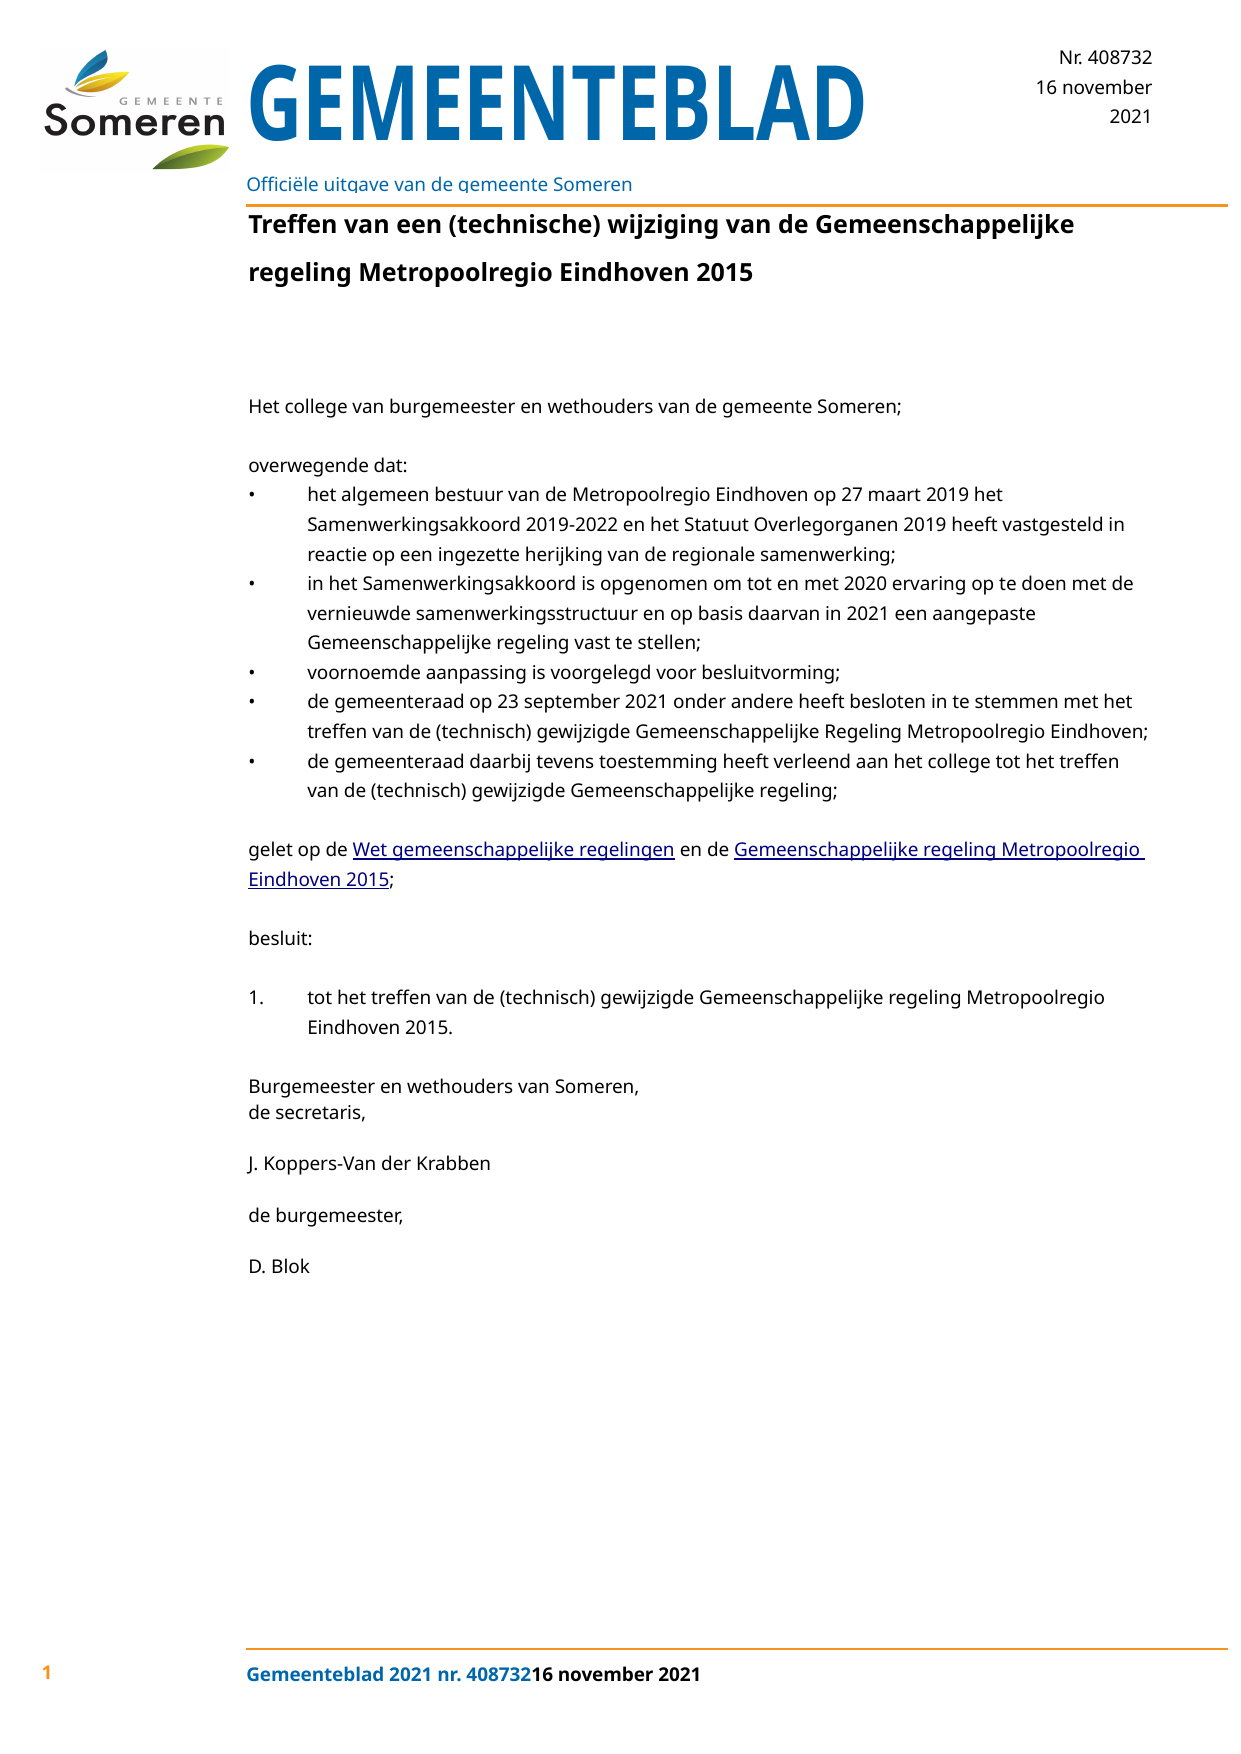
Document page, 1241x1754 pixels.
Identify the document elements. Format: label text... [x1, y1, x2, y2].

text de secretaris, [248, 1099, 1152, 1125]
list voornoemde aanpassing is voorgelegd voor besluitvorming; [248, 659, 1152, 685]
list de gemeenteraad daarbij tevens toestemming heeft verleend aan het college tot het treffen van de (technisch) gewijzigde Gemeenschappelijke regeling; [248, 748, 1152, 803]
text besluit: [248, 925, 1152, 951]
text Het college van burgemeester en wethouders van de gemeente Someren; [248, 393, 1152, 419]
list het algemeen bestuur van de Metropoolregio Eindhoven op 27 maart 2019 het Samenwerkingsakkoord 2019-2022 en het Statuut Overlegorganen 2019 heeft vastgesteld in reactie op een ingezette herijking van de regionale samenwerking; [248, 482, 1152, 567]
list de gemeenteraad op 23 september 2021 onder andere heeft besloten in te stemmen met het treffen van de (technisch) gewijzigde Gemeenschappelijke Regeling Metropoolregio Eindhoven; [248, 689, 1152, 744]
list in het Samenwerkingsakkoord is opgenomen om tot en met 2020 ervaring op te doen met de vernieuwde samenwerkingsstructuur en op basis daarvan in 2021 een aangepaste Gemeenschappelijke regeling vast te stellen; [248, 570, 1152, 655]
picture [41, 47, 231, 172]
text de burgemeester, [248, 1202, 1152, 1228]
text overwegende dat: [248, 452, 1152, 478]
text Burgemeester en wethouders van Someren, [248, 1073, 1152, 1099]
text D. Blok [248, 1253, 1152, 1279]
text J. Koppers-Van der Krabben [248, 1151, 1152, 1176]
text Treffen van een (technische) wijziging van de Gemeenschappelijke regeling Metropoolregio Eindhoven 2015 [248, 207, 1152, 288]
text gelet op de Wet gemeenschappelijke regelingen en de Gemeenschappelijke regeling Metropoolregio Eindhoven 2015; [248, 837, 1152, 892]
list tot het treffen van de (technisch) gewijzigde Gemeenschappelijke regeling Metropoolregio Eindhoven 2015. [248, 984, 1152, 1040]
